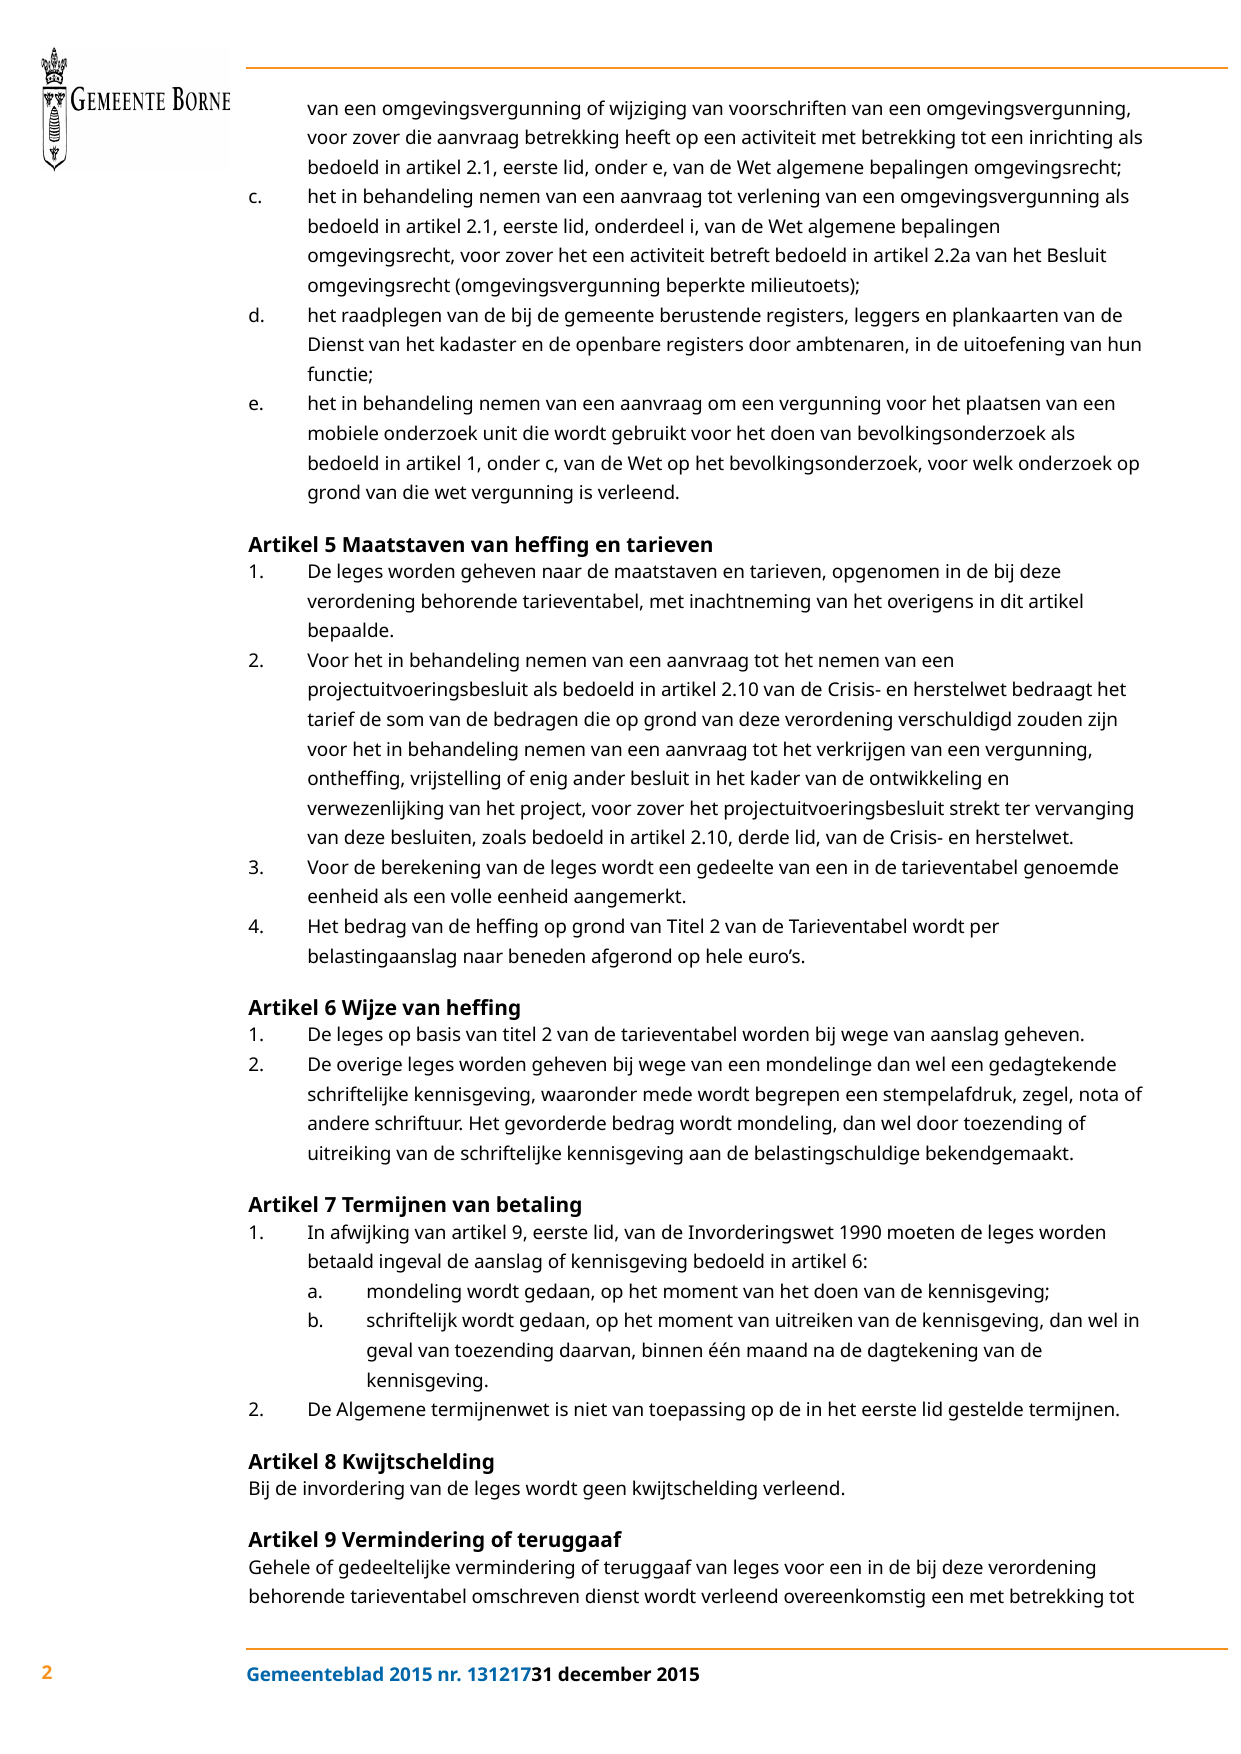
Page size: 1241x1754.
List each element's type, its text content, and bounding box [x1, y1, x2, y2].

list De leges worden geheven naar de maatstaven en tarieven, opgenomen in de bij deze verordening behorende tarieventabel, met inachtneming van het overigens in dit artikel bepaalde. [248, 558, 1152, 643]
list De Algemene termijnenwet is niet van toepassing op de in het eerste lid gestelde termijnen. [248, 1396, 1152, 1422]
list schriftelijk wordt gedaan, op het moment van uitreiken van de kennisgeving, dan wel in geval van toezending daarvan, binnen één maand na de dagtekening van de kennisgeving. [307, 1308, 1152, 1392]
list het in behandeling nemen van een aanvraag tot verlening van een omgevingsvergunning als bedoeld in artikel 2.1, eerste lid, onderdeel i, van de Wet algemene bepalingen omgevingsrecht, voor zover het een activiteit betreft bedoeld in artikel 2.2a van het Besluit omgevingsrecht (omgevingsvergunning beperkte milieutoets); [248, 183, 1152, 298]
list Voor het in behandeling nemen van een aanvraag tot het nemen van een projectuitvoeringsbesluit als bedoeld in artikel 2.10 van de Crisis- en herstelwet bedraagt het tarief de som van de bedragen die op grond van deze verordening verschuldigd zouden zijn voor het in behandeling nemen van een aanvraag tot het verkrijgen van een vergunning, ontheffing, vrijstelling of enig ander besluit in het kader van de ontwikkeling en verwezenlijking van het project, voor zover het projectuitvoeringsbesluit strekt ter vervanging van deze besluiten, zoals bedoeld in artikel 2.10, derde lid, van de Crisis- en herstelwet. [248, 647, 1152, 850]
text Artikel 6 Wijze van heffing [248, 993, 1152, 1022]
text Artikel 5 Maatstaven van heffing en tarieven [248, 530, 1152, 558]
text Gehele of gedeeltelijke vermindering of teruggaaf van leges voor een in de bij deze verordening behorende tarieventabel omschreven dienst wordt verleend overeenkomstig een met betrekking tot [248, 1554, 1152, 1609]
list mondeling wordt gedaan, op het moment van het doen van de kennisgeving; [307, 1278, 1152, 1304]
list het in behandeling nemen van een aanvraag om een vergunning voor het plaatsen van een mobiele onderzoek unit die wordt gebruikt voor het doen van bevolkingsonderzoek als bedoeld in artikel 1, onder c, van de Wet op het bevolkingsonderzoek, voor welk onderzoek op grond van die wet vergunning is verleend. [248, 391, 1152, 505]
text Artikel 8 Kwijtschelding [248, 1447, 1152, 1475]
text Artikel 9 Vermindering of teruggaaf [248, 1526, 1152, 1554]
text Bij de invordering van de leges wordt geen kwijtschelding verleend. [248, 1475, 1152, 1501]
list De overige leges worden geheven bij wege van een mondelinge dan wel een gedagtekende schriftelijke kennisgeving, waaronder mede wordt begrepen een stempelafdruk, zegel, nota of andere schriftuur. Het gevorderde bedrag wordt mondeling, dan wel door toezending of uitreiking van de schriftelijke kennisgeving aan de belastingschuldige bekendgemaakt. [248, 1051, 1152, 1166]
list van een omgevingsvergunning of wijziging van voorschriften van een omgevingsvergunning, voor zover die aanvraag betrekking heeft op een activiteit met betrekking tot een inrichting als bedoeld in artikel 2.1, eerste lid, onder e, van de Wet algemene bepalingen omgevingsrecht; [248, 95, 1152, 180]
list In afwijking van artikel 9, eerste lid, van de Invorderingswet 1990 moeten de leges worden betaald ingeval de aanslag of kennisgeving bedoeld in artikel 6: [248, 1219, 1152, 1274]
list Voor de berekening van de leges wordt een gedeelte van een in de tarieventabel genoemde eenheid als een volle eenheid aangemerkt. [248, 854, 1152, 909]
list het raadplegen van de bij de gemeente berustende registers, leggers en plankaarten van de Dienst van het kadaster en de openbare registers door ambtenaren, in de uitoefening van hun functie; [248, 302, 1152, 387]
list Het bedrag van de heffing op grond van Titel 2 van de Tarieventabel wordt per belastingaanslag naar beneden afgerond op hele euro’s. [248, 913, 1152, 968]
picture [41, 47, 231, 172]
text Artikel 7 Termijnen van betaling [248, 1190, 1152, 1219]
list De leges op basis van titel 2 van de tarieventabel worden bij wege van aanslag geheven. [248, 1022, 1152, 1047]
